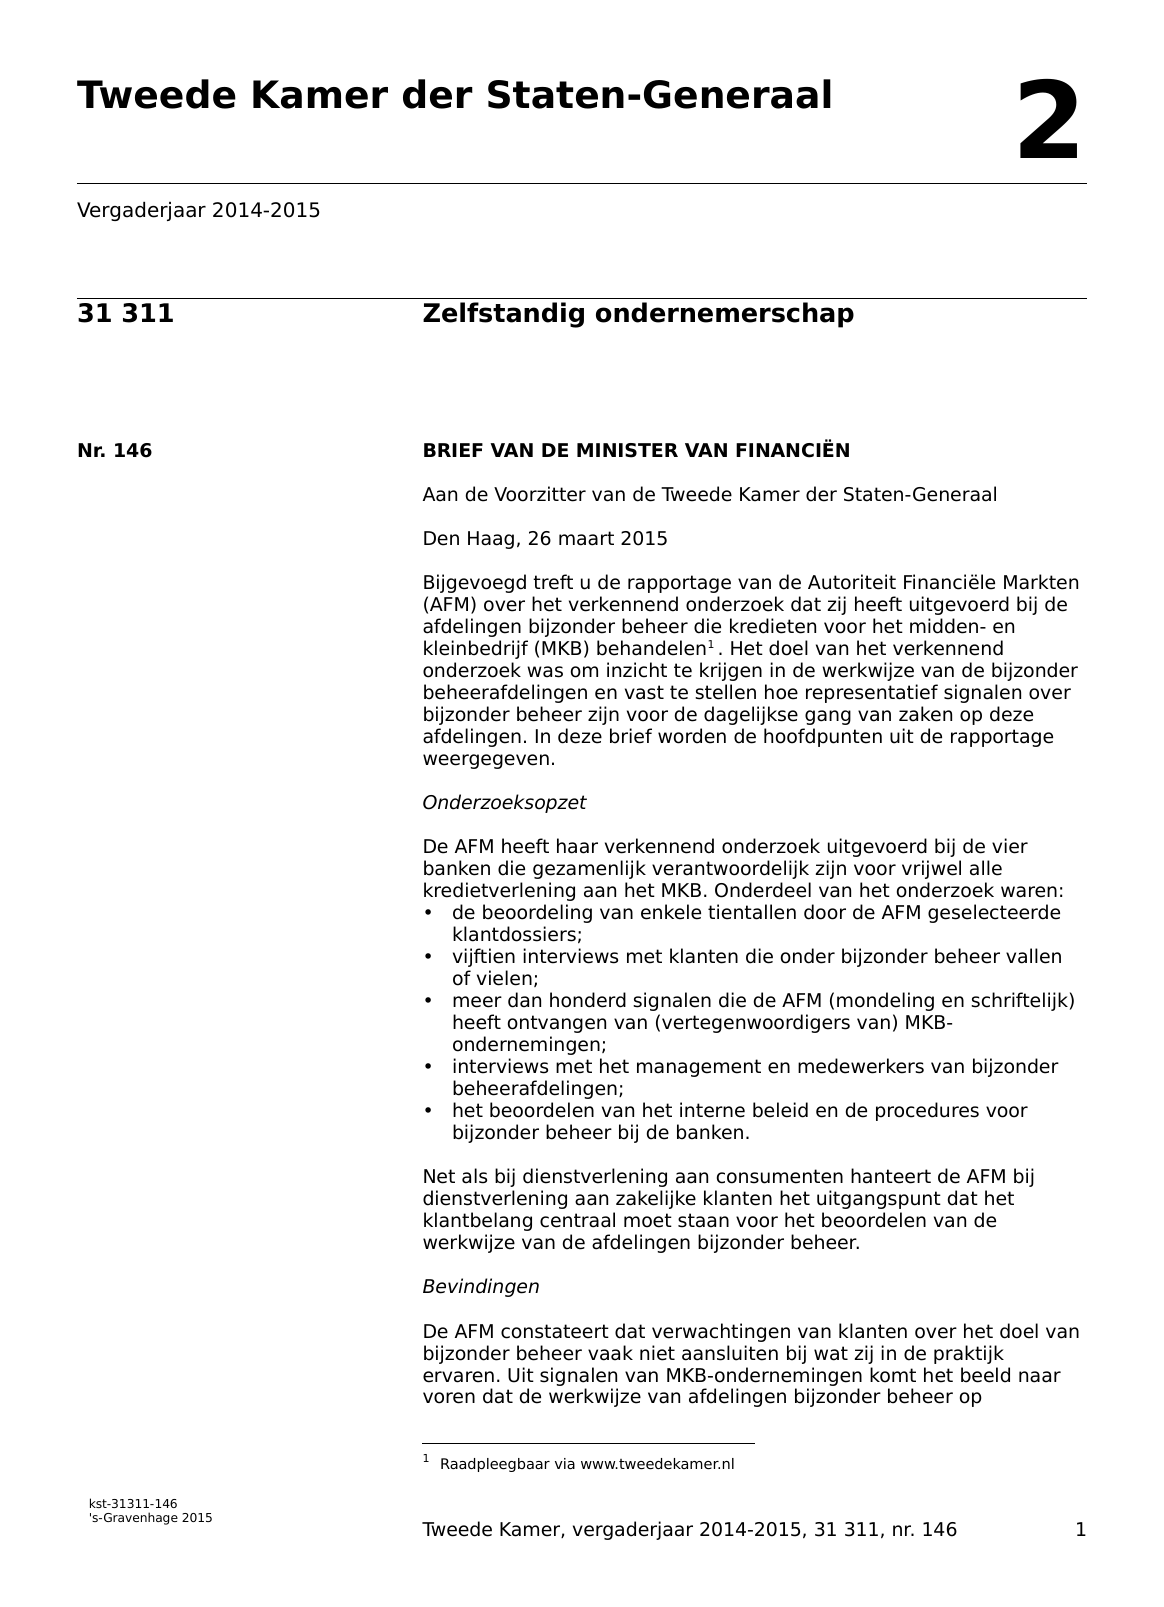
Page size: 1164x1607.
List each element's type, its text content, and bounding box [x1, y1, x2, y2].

subtitle Nr. 146 BRIEF VAN DE MINISTER VAN FINANCIËN [77, 440, 1087, 462]
table_header Tweede Kamer der Staten-Generaal [77, 59, 886, 183]
text Aan de Voorzitter van de Tweede Kamer der Staten-Generaal [422, 484, 1087, 506]
text • de beoordeling van enkele tientallen door de AFM geselecteerde klantdossiers; [422, 902, 1087, 946]
text Bijgevoegd treft u de rapportage van de Autoriteit Financiële Markten (AFM) over het verkennend onderzoek dat zij heeft uitgevoerd bij de afdelingen bijzonder beheer die kredieten voor het midden- en kleinbedrijf (MKB) behandelen. Het doel van het verkennend onderzoek was om inzicht te krijgen in de werkwijze van de bijzonder beheerafdelingen en vast te stellen hoe representatief signalen over bijzonder beheer zijn voor de dagelijkse gang van zaken op deze afdelingen. In deze brief worden de hoofdpunten uit de rapportage weergegeven. [422, 572, 1087, 770]
text 's-Gravenhage 2015 [88, 1511, 323, 1525]
table_header 2 [886, 59, 1087, 183]
table_cell Vergaderjaar 2014-2015 [77, 184, 1087, 298]
subtitle Onderzoeksopzet [422, 792, 1087, 814]
text De AFM constateert dat verwachtingen van klanten over het doel van bijzonder beheer vaak niet aansluiten bij wat zij in de praktijk ervaren. Uit signalen van MKB-ondernemingen komt het beeld naar voren dat de werkwijze van afdelingen bijzonder beheer op [422, 1321, 1087, 1408]
text Raadpleegbaar via www.tweedekamer.nl [422, 1452, 1087, 1474]
text • het beoordelen van het interne beleid en de procedures voor bijzonder beheer bij de banken. [422, 1100, 1087, 1144]
text • interviews met het management en medewerkers van bijzonder beheerafdelingen; [422, 1056, 1087, 1100]
text kst-31311-146 [88, 1497, 323, 1511]
text Net als bij dienstverlening aan consumenten hanteert de AFM bij dienstverlening aan zakelijke klanten het uitgangspunt dat het klantbelang centraal moet staan voor het beoordelen van de werkwijze van de afdelingen bijzonder beheer. [422, 1166, 1087, 1254]
text • vijftien interviews met klanten die onder bijzonder beheer vallen of vielen; [422, 946, 1087, 990]
subtitle 31 311 Zelfstandig ondernemerschap [77, 299, 1087, 329]
subtitle Bevindingen [422, 1276, 1087, 1298]
text Den Haag, 26 maart 2015 [422, 528, 1087, 550]
text • meer dan honderd signalen die de AFM (mondeling en schriftelijk) heeft ontvangen van (vertegenwoordigers van) MKB-ondernemingen; [422, 990, 1087, 1056]
text De AFM heeft haar verkennend onderzoek uitgevoerd bij de vier banken die gezamenlijk verantwoordelijk zijn voor vrijwel alle kredietverlening aan het MKB. Onderdeel van het onderzoek waren: [422, 836, 1087, 902]
